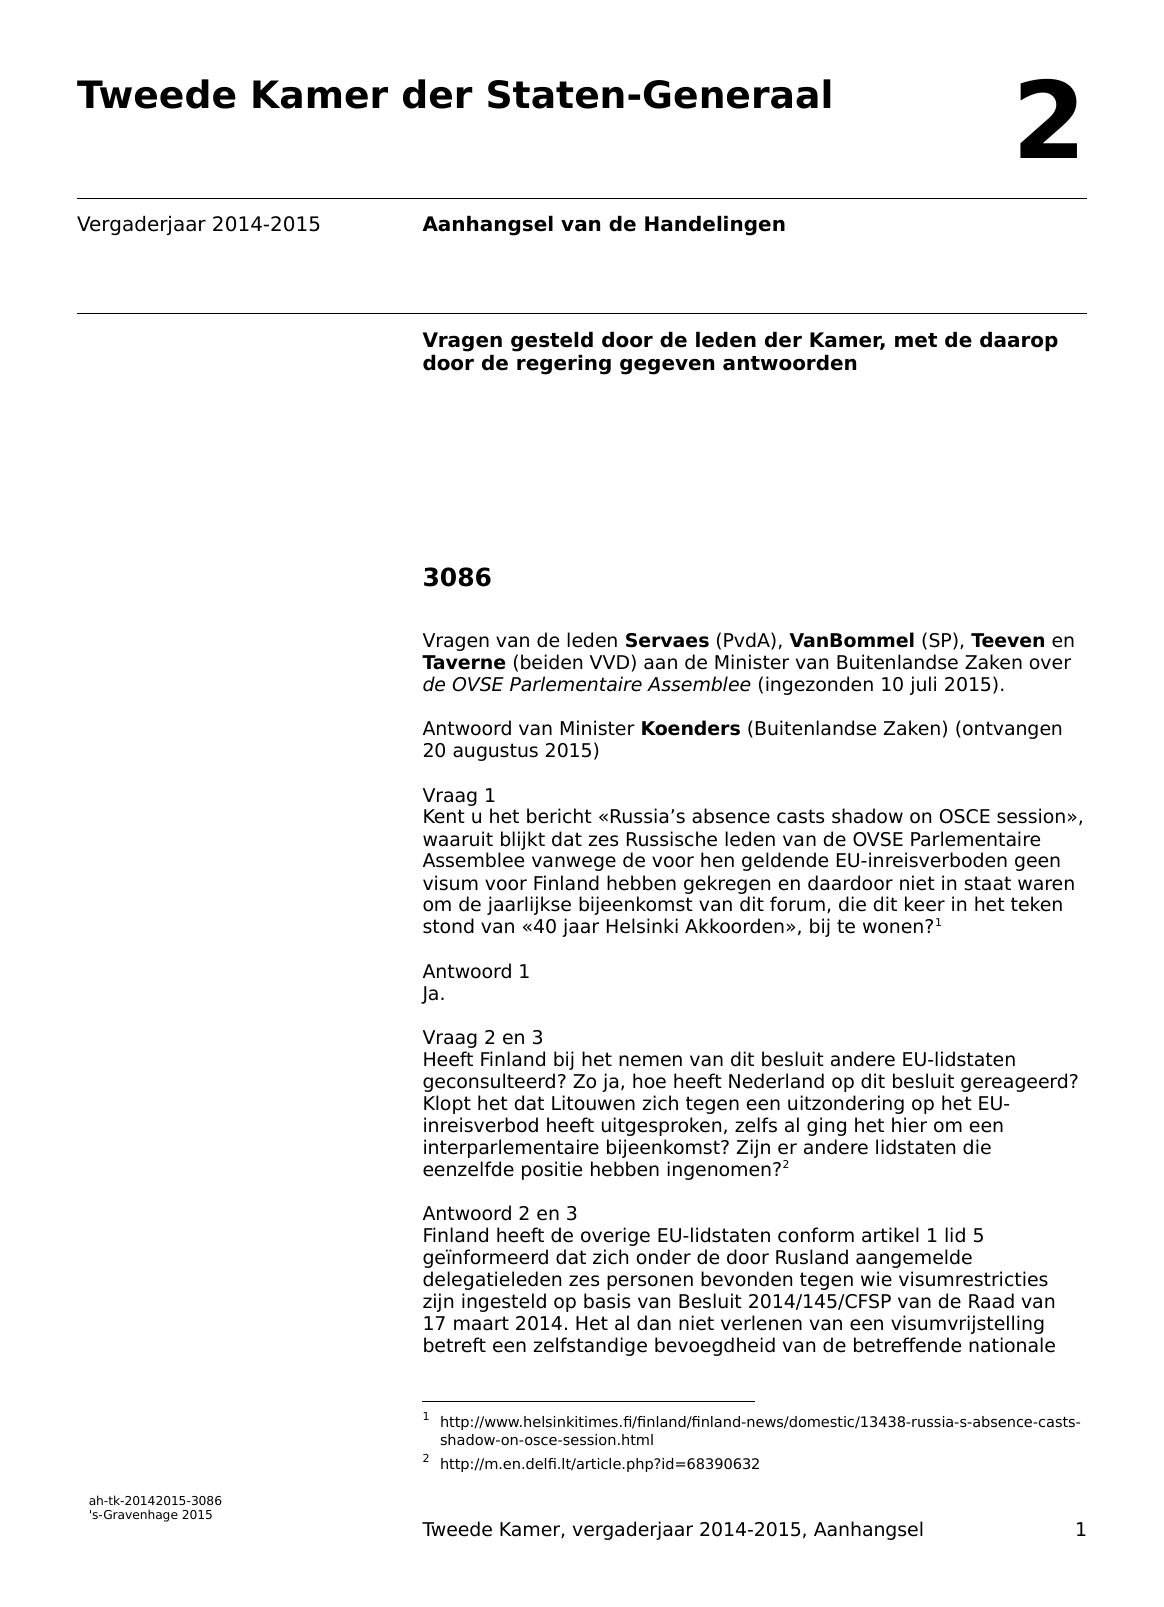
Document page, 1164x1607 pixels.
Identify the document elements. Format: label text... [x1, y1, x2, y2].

text 3086 [422, 563, 1087, 592]
table_header 2 [886, 59, 1087, 198]
text Kent u het bericht «Russia’s absence casts shadow on OSCE session», waaruit blijkt dat zes Russische leden van de OVSE Parlementaire Assemblee vanwege de voor hen geldende EU-inreisverboden geen visum voor Finland hebben gekregen en daardoor niet in staat waren om de jaarlijkse bijeenkomst van dit forum, die dit keer in het teken stond van «40 jaar Helsinki Akkoorden», bij te wonen? [422, 806, 1087, 938]
text Heeft Finland bij het nemen van dit besluit andere EU-lidstaten geconsulteerd? Zo ja, hoe heeft Nederland op dit besluit gereageerd? [422, 1049, 1087, 1093]
text Vragen van de leden Servaes (PvdA), VanBommel (SP), Teeven en Taverne (beiden VVD) aan de Minister van Buitenlandse Zaken over de OVSE Parlementaire Assemblee (ingezonden 10 juli 2015). [422, 630, 1087, 696]
text Vraag 2 en 3 [422, 1027, 1087, 1049]
text Antwoord 1 [422, 961, 1087, 982]
text Antwoord 2 en 3 [422, 1203, 1087, 1225]
text Antwoord van Minister Koenders (Buitenlandse Zaken) (ontvangen 20 augustus 2015) [422, 718, 1087, 762]
table_cell Aanhangsel van de Handelingen [422, 199, 1087, 313]
text http://www.helsinkitimes.fi/finland/finland-news/domestic/13438-russia-s-absence-casts-shadow-on-osce-session.html [422, 1410, 1087, 1449]
text Vraag 1 [422, 784, 1087, 806]
table_header Tweede Kamer der Staten-Generaal [77, 59, 886, 198]
text ah-tk-20142015-3086 [88, 1494, 323, 1508]
table_cell [77, 314, 422, 375]
table_cell Vergaderjaar 2014-2015 [77, 199, 422, 313]
text Klopt het dat Litouwen zich tegen een uitzondering op het EU-inreisverbod heeft uitgesproken, zelfs al ging het hier om een interparlementaire bijeenkomst? Zijn er andere lidstaten die eenzelfde positie hebben ingenomen? [422, 1093, 1087, 1181]
text Finland heeft de overige EU-lidstaten conform artikel 1 lid 5 geïnformeerd dat zich onder de door Rusland aangemelde delegatieleden zes personen bevonden tegen wie visumrestricties zijn ingesteld op basis van Besluit 2014/145/CFSP van de Raad van 17 maart 2014. Het al dan niet verlenen van een visumvrijstelling betreft een zelfstandige bevoegdheid van de betreffende nationale [422, 1225, 1087, 1357]
text 's-Gravenhage 2015 [88, 1508, 323, 1522]
table_cell Vragen gesteld door de leden der Kamer, met de daarop door de regering gegeven antwoorden [422, 314, 1087, 375]
text Ja. [422, 982, 1087, 1004]
text http://m.en.delfi.lt/article.php?id=68390632 [422, 1452, 1087, 1474]
